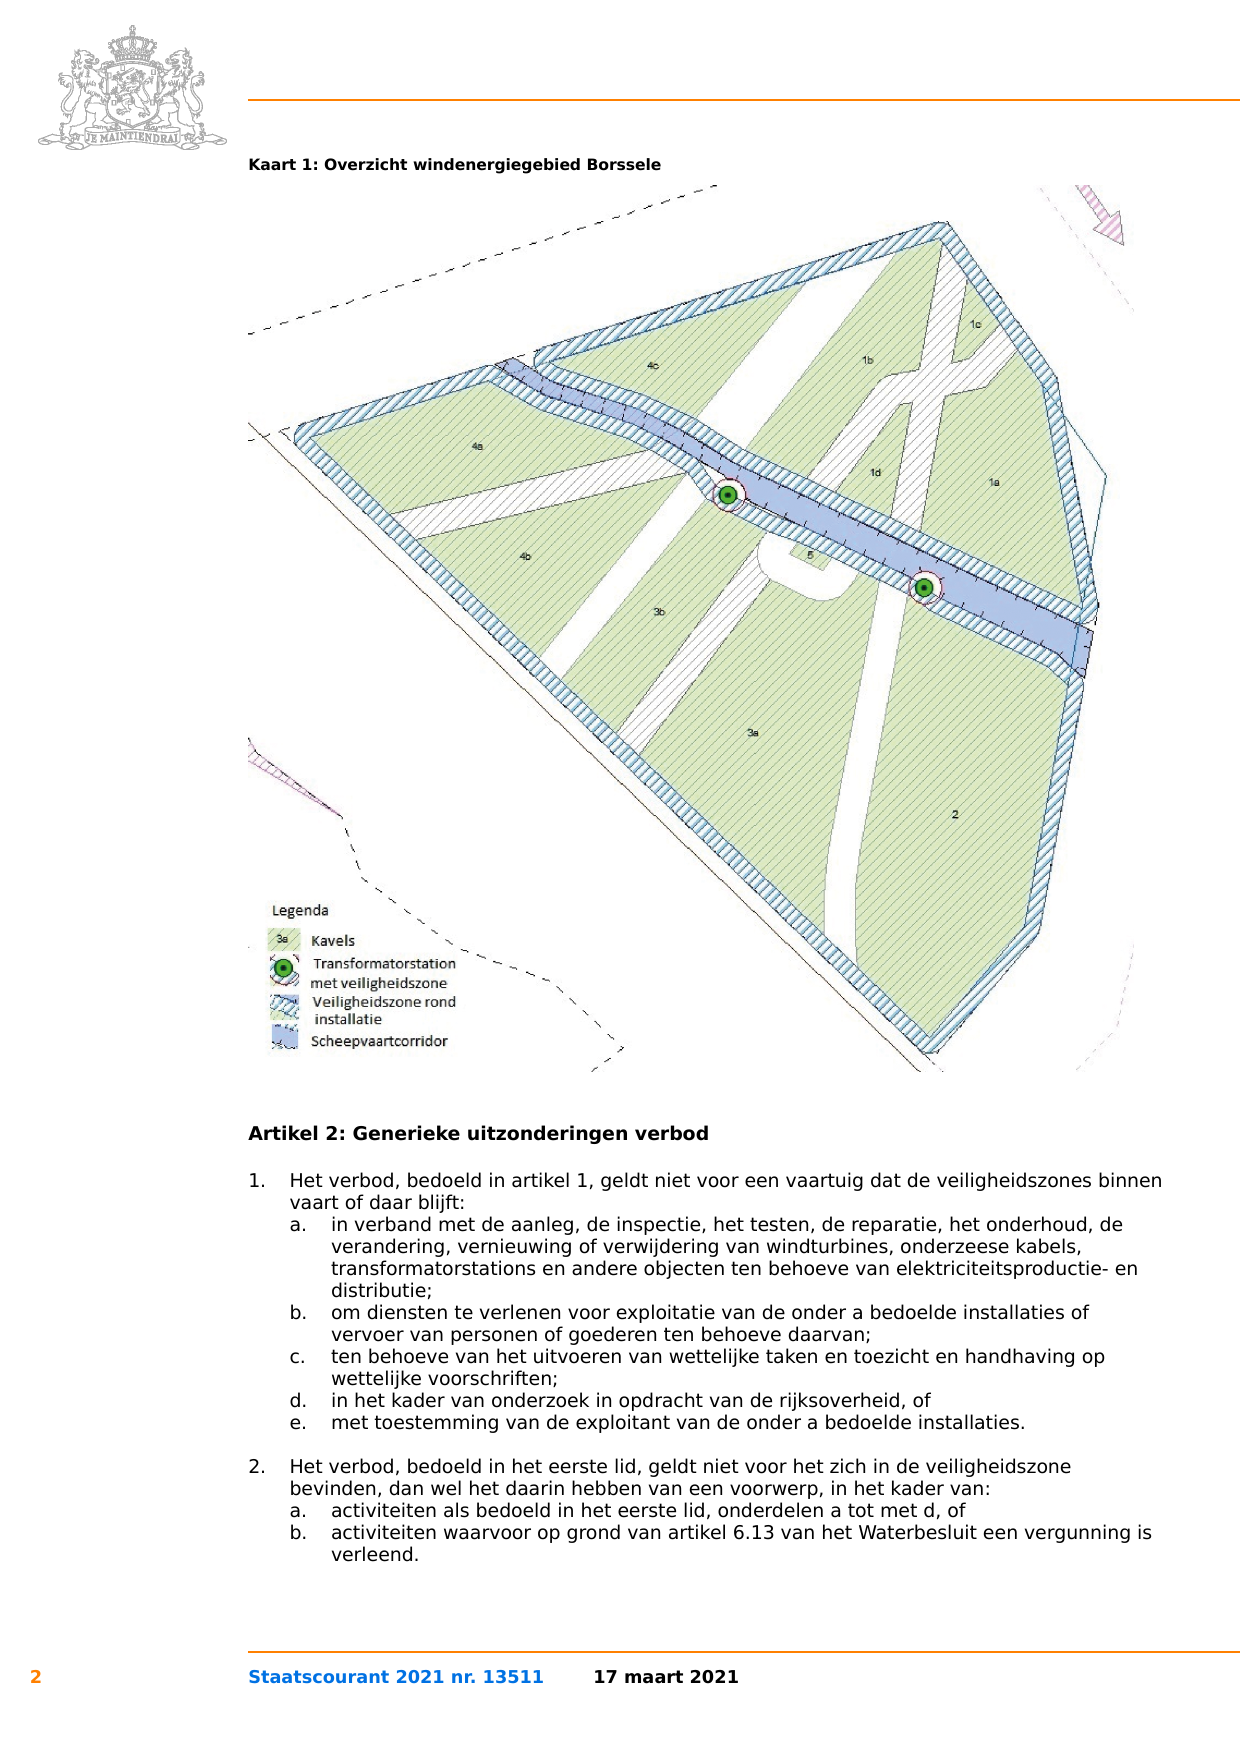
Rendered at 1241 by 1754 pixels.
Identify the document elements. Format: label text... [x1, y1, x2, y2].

text b. activiteiten waarvoor op grond van artikel 6.13 van het Waterbesluit een vergunning is verleend. [289, 1522, 1163, 1566]
text a. in verband met de aanleg, de inspectie, het testen, de reparatie, het onderhoud, de verandering, vernieuwing of verwijdering van windturbines, onderzeese kabels, transformatorstations en andere objecten ten behoeve van elektriciteitsproductie- en distributie; [289, 1214, 1163, 1302]
text c. ten behoeve van het uitvoeren van wettelijke taken en toezicht en handhaving op wettelijke voorschriften; [289, 1346, 1163, 1390]
text 1. Het verbod, bedoeld in artikel 1, geldt niet voor een vaartuig dat de veiligheidszones binnen vaart of daar blijft: [248, 1170, 1163, 1214]
text e. met toestemming van de exploitant van de onder a bedoelde installaties. [289, 1412, 1163, 1434]
text b. om diensten te verlenen voor exploitatie van de onder a bedoelde installaties of vervoer van personen of goederen ten behoeve daarvan; [289, 1302, 1163, 1346]
text a. activiteiten als bedoeld in het eerste lid, onderdelen a tot met d, of [289, 1500, 1163, 1522]
text d. in het kader van onderzoek in opdracht van de rijksoverheid, of [289, 1390, 1163, 1412]
picture [38, 25, 227, 150]
picture [248, 185, 1134, 1072]
subtitle Artikel 2: Generieke uitzonderingen verbod [248, 1123, 1163, 1145]
text 2. Het verbod, bedoeld in het eerste lid, geldt niet voor het zich in de veiligheidszone bevinden, dan wel het daarin hebben van een voorwerp, in het kader van: [248, 1456, 1163, 1500]
text Kaart 1: Overzicht windenergiegebied Borssele [248, 156, 1134, 174]
